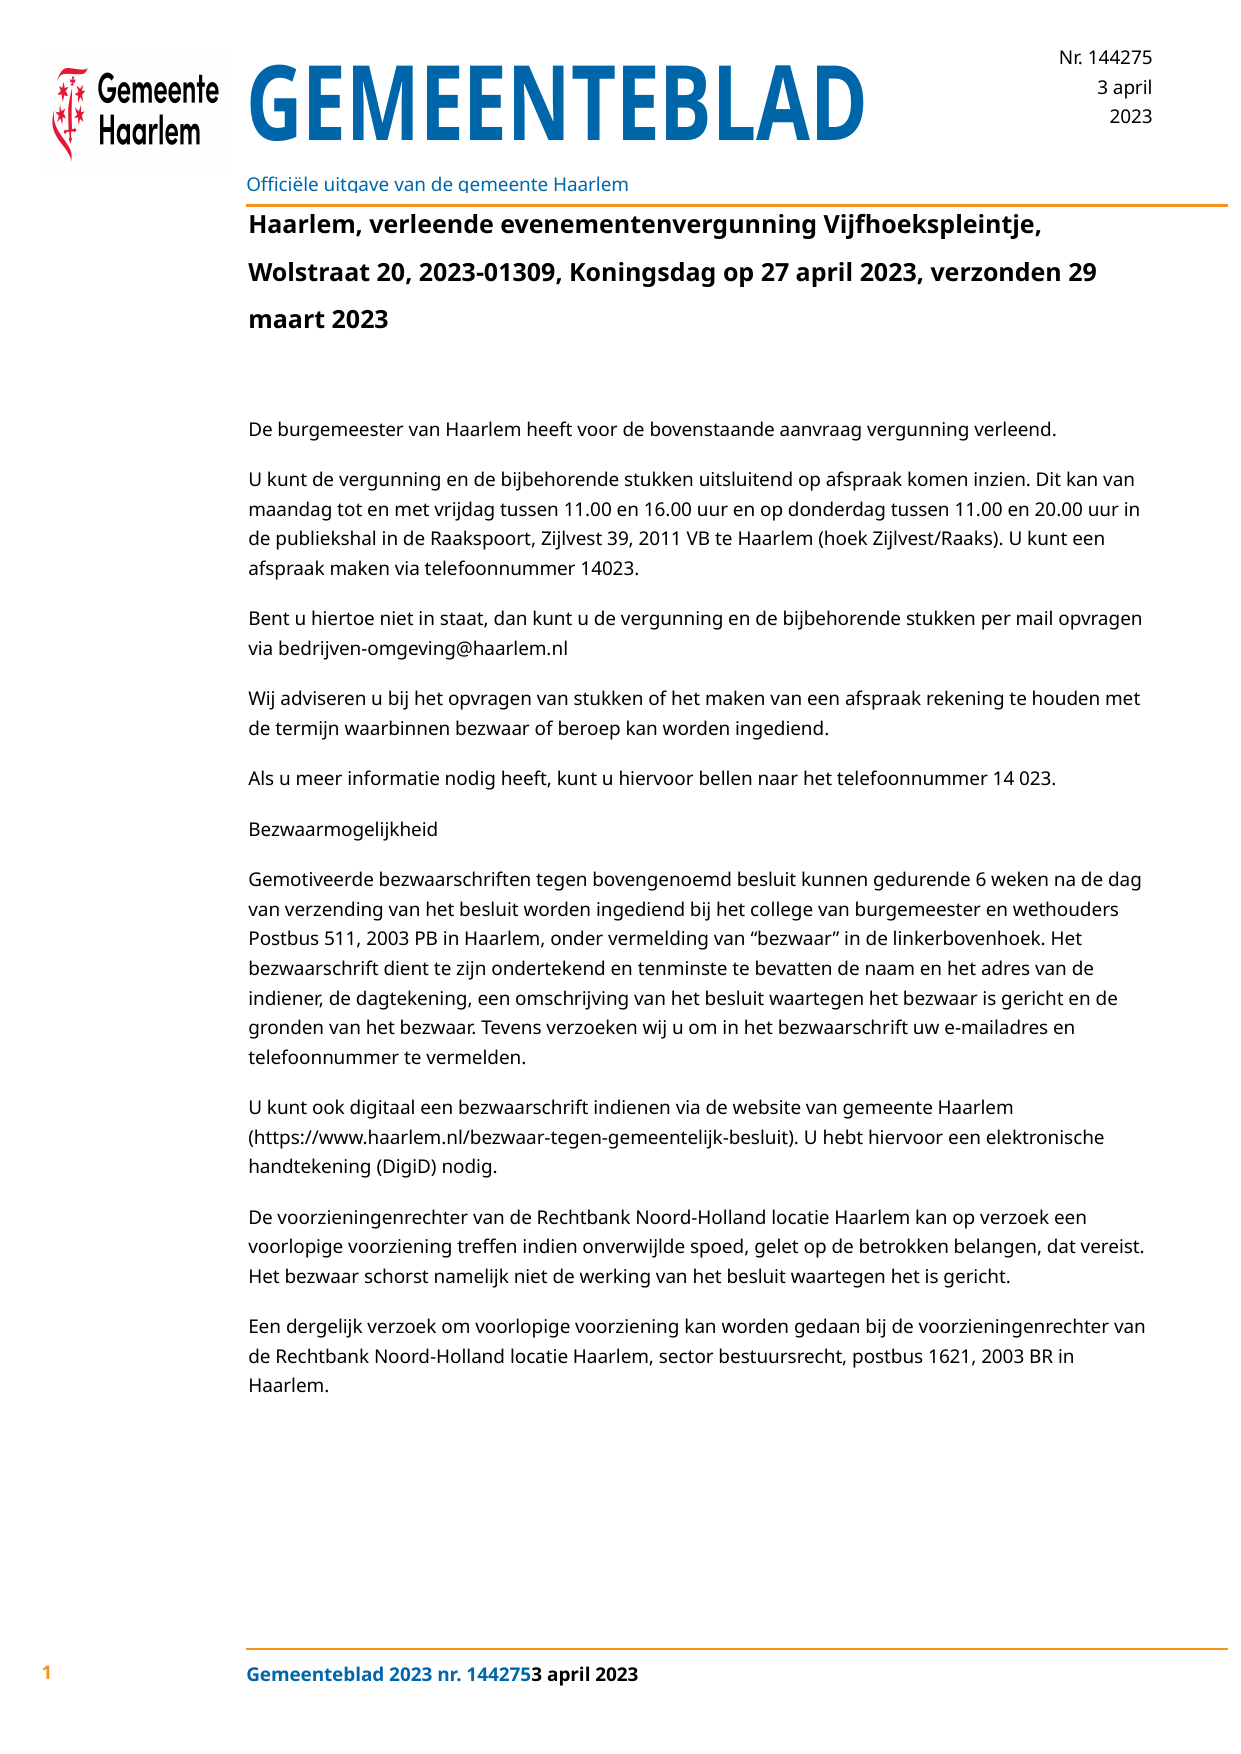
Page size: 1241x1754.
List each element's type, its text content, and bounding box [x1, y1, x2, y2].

picture [41, 47, 231, 172]
text Als u meer informatie nodig heeft, kunt u hiervoor bellen naar het telefoonnummer 14 023. [248, 766, 1152, 791]
text Bezwaarmogelijkheid [248, 816, 1152, 842]
text De voorzieningenrechter van de Rechtbank Noord-Holland locatie Haarlem kan op verzoek een voorlopige voorziening treffen indien onverwijlde spoed, gelet op de betrokken belangen, dat vereist. Het bezwaar schorst namelijk niet de werking van het besluit waartegen het is gericht. [248, 1204, 1152, 1289]
text Gemotiveerde bezwaarschriften tegen bovengenoemd besluit kunnen gedurende 6 weken na de dag van verzending van het besluit worden ingediend bij het college van burgemeester en wethouders Postbus 511, 2003 PB in Haarlem, onder vermelding van “bezwaar” in de linkerbovenhoek. Het bezwaarschrift dient te zijn ondertekend en tenminste te bevatten de naam en het adres van de indiener, de dagtekening, een omschrijving van het besluit waartegen het bezwaar is gericht en de gronden van het bezwaar. Tevens verzoeken wij u om in het bezwaarschrift uw e-mailadres en telefoonnummer te vermelden. [248, 866, 1152, 1069]
text U kunt ook digitaal een bezwaarschrift indienen via de website van gemeente Haarlem (https://www.haarlem.nl/bezwaar-tegen-gemeentelijk-besluit). U hebt hiervoor een elektronische handtekening (DigiD) nodig. [248, 1094, 1152, 1179]
text Wij adviseren u bij het opvragen van stukken of het maken van een afspraak rekening te houden met de termijn waarbinnen bezwaar of beroep kan worden ingediend. [248, 686, 1152, 741]
text U kunt de vergunning en de bijbehorende stukken uitsluitend op afspraak komen inzien. Dit kan van maandag tot en met vrijdag tussen 11.00 en 16.00 uur en op donderdag tussen 11.00 en 20.00 uur in de publiekshal in de Raakspoort, Zijlvest 39, 2011 VB te Haarlem (hoek Zijlvest/Raaks). U kunt een afspraak maken via telefoonnummer 14023. [248, 466, 1152, 581]
text De burgemeester van Haarlem heeft voor de bovenstaande aanvraag vergunning verleend. [248, 416, 1152, 442]
text Bent u hiertoe niet in staat, dan kunt u de vergunning en de bijbehorende stukken per mail opvragen via bedrijven-omgeving@haarlem.nl [248, 606, 1152, 661]
text Een dergelijk verzoek om voorlopige voorziening kan worden gedaan bij de voorzieningenrechter van de Rechtbank Noord-Holland locatie Haarlem, sector bestuursrecht, postbus 1621, 2003 BR in Haarlem. [248, 1313, 1152, 1398]
text Haarlem, verleende evenementenvergunning Vijfhoekspleintje, Wolstraat 20, 2023-01309, Koningsdag op 27 april 2023, verzonden 29 maart 2023 [248, 207, 1152, 336]
